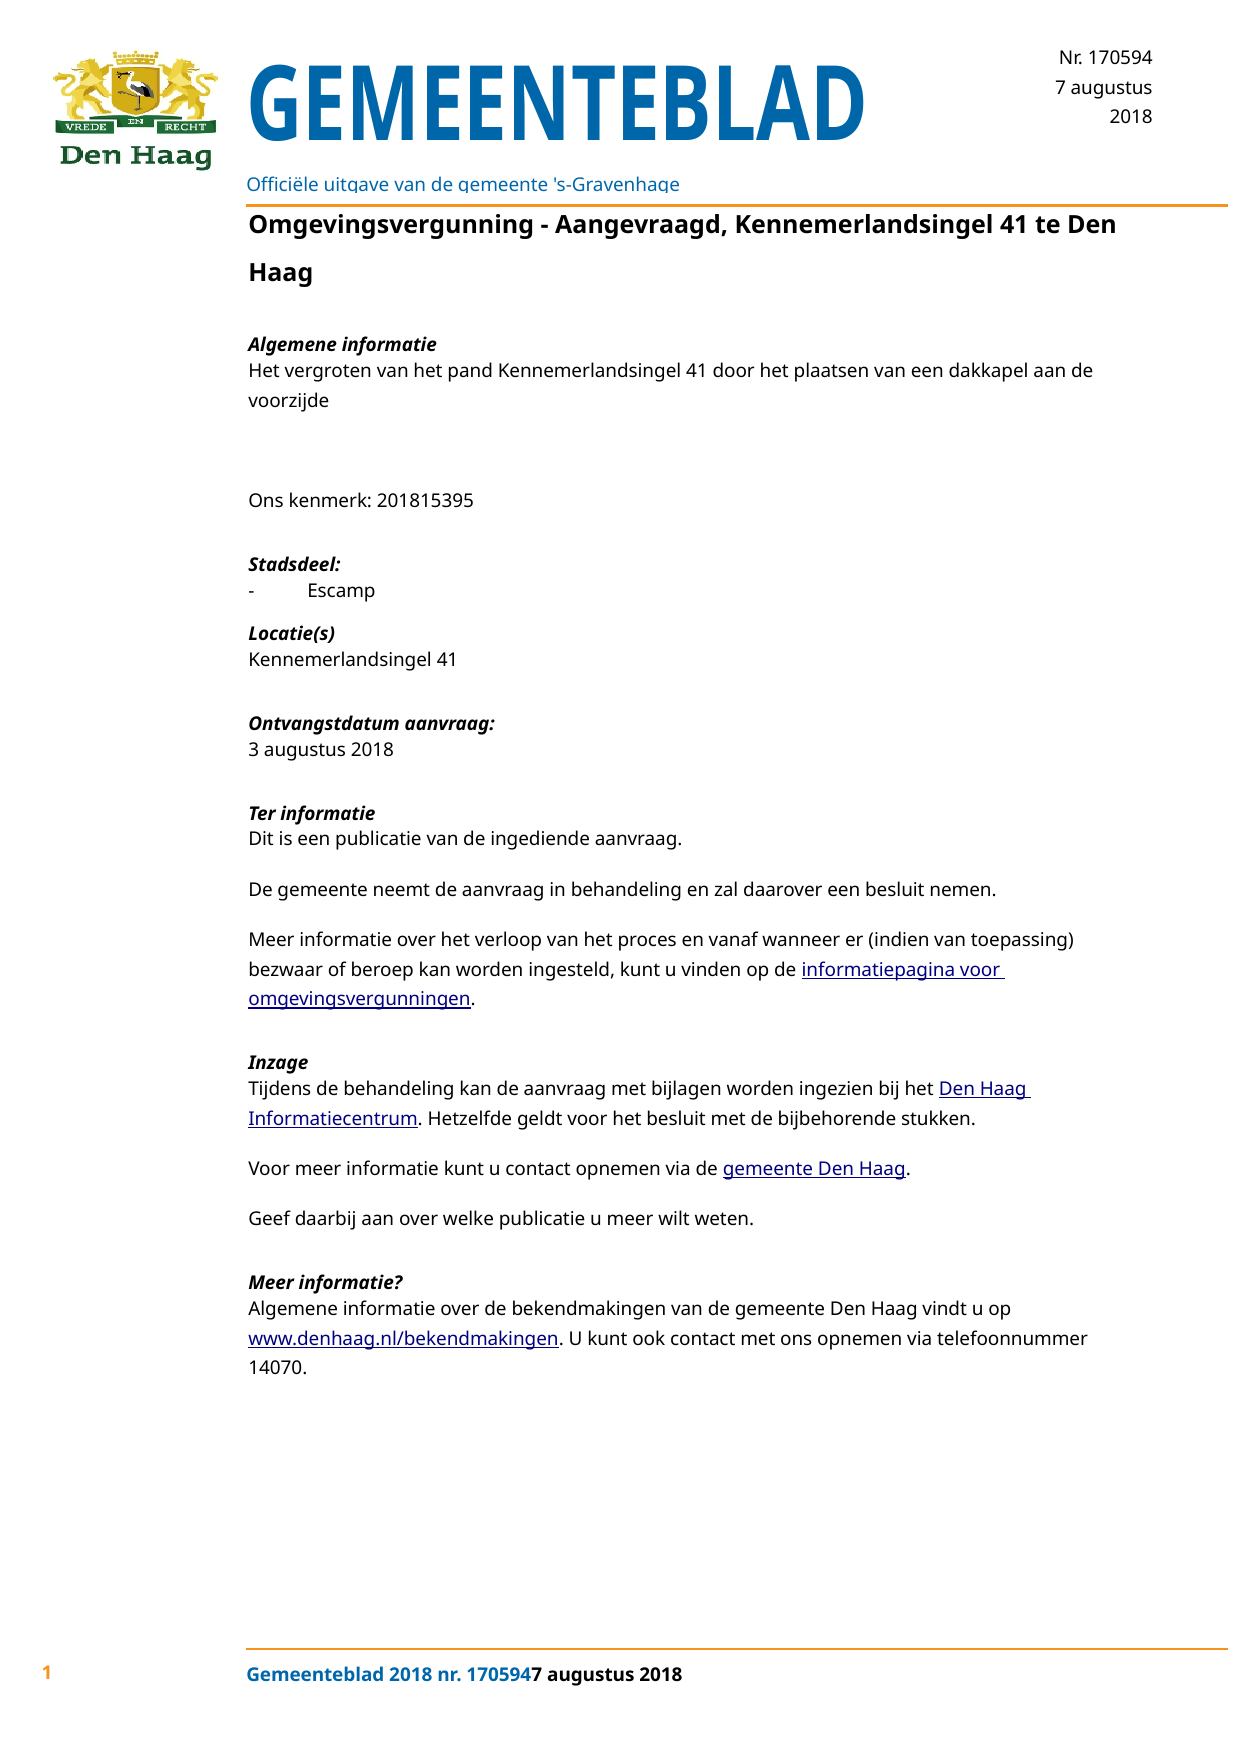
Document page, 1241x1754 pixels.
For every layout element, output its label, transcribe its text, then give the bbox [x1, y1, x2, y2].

text Kennemerlandsingel 41 [248, 646, 1152, 672]
text Ter informatie [248, 800, 1152, 826]
text Ons kenmerk: 201815395 [248, 488, 1152, 513]
text Meer informatie over het verloop van het proces en vanaf wanneer er (indien van toepassing) bezwaar of beroep kan worden ingesteld, kunt u vinden op de informatiepagina voor omgevingsvergunningen. [248, 926, 1152, 1011]
text Algemene informatie over de bekendmakingen van de gemeente Den Haag vindt u op www.denhaag.nl/bekendmakingen. U kunt ook contact met ons opnemen via telefoonnummer 14070. [248, 1295, 1152, 1380]
text Tijdens de behandeling kan de aanvraag met bijlagen worden ingezien bij het Den Haag Informatiecentrum. Hetzelfde geldt voor het besluit met de bijbehorende stukken. [248, 1075, 1152, 1131]
text Geef daarbij aan over welke publicatie u meer wilt weten. [248, 1206, 1152, 1231]
text Meer informatie? [248, 1269, 1152, 1295]
picture [41, 47, 231, 172]
text Voor meer informatie kunt u contact opnemen via de gemeente Den Haag. [248, 1155, 1152, 1181]
text 3 augustus 2018 [248, 736, 1152, 762]
list Escamp [248, 577, 1152, 603]
text Dit is een publicatie van de ingediende aanvraag. [248, 826, 1152, 851]
text Omgevingsvergunning - Aangevraagd, Kennemerlandsingel 41 te Den Haag [248, 207, 1152, 288]
text Ontvangstdatum aanvraag: [248, 710, 1152, 736]
text Stadsdeel: [248, 552, 1152, 577]
text Algemene informatie [248, 331, 1152, 357]
text Het vergroten van het pand Kennemerlandsingel 41 door het plaatsen van een dakkapel aan de voorzijde [248, 357, 1152, 412]
text Inzage [248, 1049, 1152, 1075]
text De gemeente neemt de aanvraag in behandeling en zal daarover een besluit nemen. [248, 876, 1152, 902]
text Locatie(s) [248, 620, 1152, 646]
